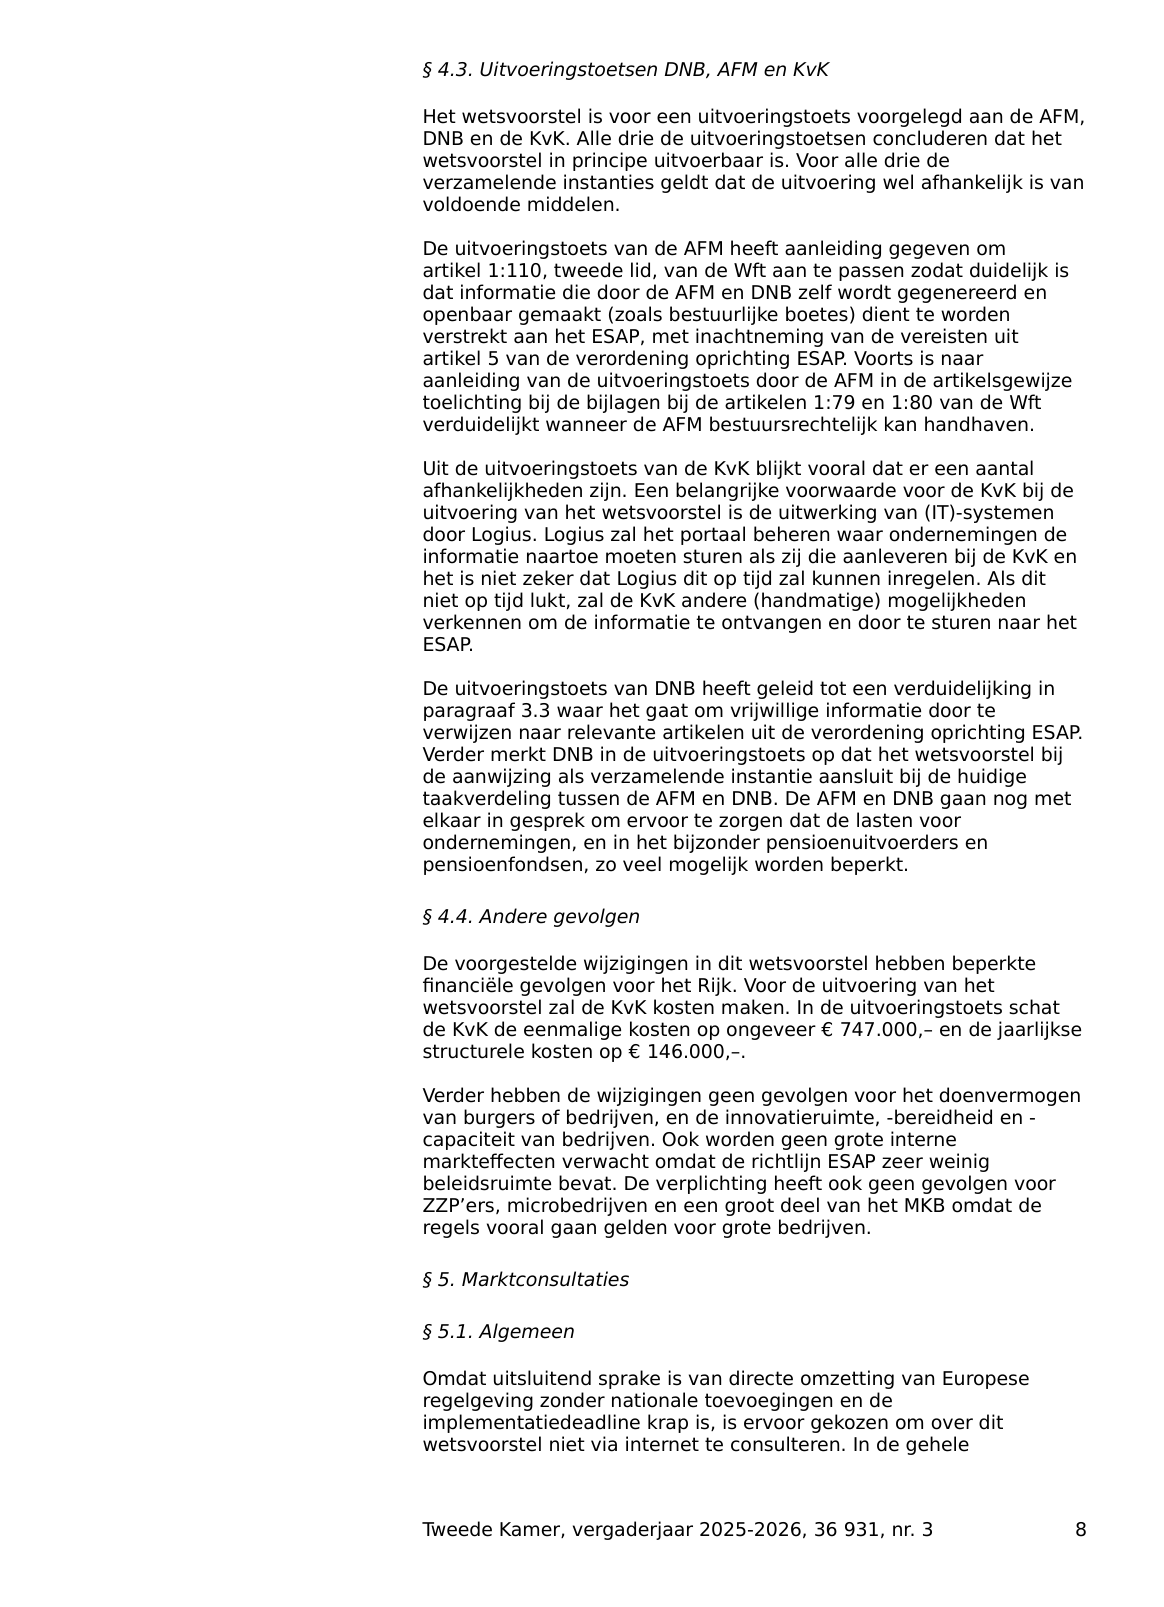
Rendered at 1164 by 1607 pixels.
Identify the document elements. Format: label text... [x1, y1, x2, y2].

text De voorgestelde wijzigingen in dit wetsvoorstel hebben beperkte financiële gevolgen voor het Rijk. Voor de uitvoering van het wetsvoorstel zal de KvK kosten maken. In de uitvoeringstoets schat de KvK de eenmalige kosten op ongeveer € 747.000,– en de jaarlijkse structurele kosten op € 146.000,–. [422, 953, 1087, 1063]
subtitle § 5. Marktconsultaties [422, 1269, 1087, 1291]
subtitle § 4.4. Andere gevolgen [422, 906, 1087, 928]
text Verder hebben de wijzigingen geen gevolgen voor het doenvermogen van burgers of bedrijven, en de innovatieruimte, -bereidheid en -capaciteit van bedrijven. Ook worden geen grote interne markteffecten verwacht omdat de richtlijn ESAP zeer weinig beleidsruimte bevat. De verplichting heeft ook geen gevolgen voor ZZP’ers, microbedrijven en een groot deel van het MKB omdat de regels vooral gaan gelden voor grote bedrijven. [422, 1085, 1087, 1239]
subtitle § 5.1. Algemeen [422, 1321, 1087, 1343]
text Uit de uitvoeringstoets van de KvK blijkt vooral dat er een aantal afhankelijkheden zijn. Een belangrijke voorwaarde voor de KvK bij de uitvoering van het wetsvoorstel is de uitwerking van (IT)-systemen door Logius. Logius zal het portaal beheren waar ondernemingen de informatie naartoe moeten sturen als zij die aanleveren bij de KvK en het is niet zeker dat Logius dit op tijd zal kunnen inregelen. Als dit niet op tijd lukt, zal de KvK andere (handmatige) mogelijkheden verkennen om de informatie te ontvangen en door te sturen naar het ESAP. [422, 458, 1087, 656]
text Het wetsvoorstel is voor een uitvoeringstoets voorgelegd aan de AFM, DNB en de KvK. Alle drie de uitvoeringstoetsen concluderen dat het wetsvoorstel in principe uitvoerbaar is. Voor alle drie de verzamelende instanties geldt dat de uitvoering wel afhankelijk is van voldoende middelen. [422, 106, 1087, 216]
text De uitvoeringstoets van de AFM heeft aanleiding gegeven om artikel 1:110, tweede lid, van de Wft aan te passen zodat duidelijk is dat informatie die door de AFM en DNB zelf wordt gegenereerd en openbaar gemaakt (zoals bestuurlijke boetes) dient te worden verstrekt aan het ESAP, met inachtneming van de vereisten uit artikel 5 van de verordening oprichting ESAP. Voorts is naar aanleiding van de uitvoeringstoets door de AFM in de artikelsgewijze toelichting bij de bijlagen bij de artikelen 1:79 en 1:80 van de Wft verduidelijkt wanneer de AFM bestuursrechtelijk kan handhaven. [422, 238, 1087, 436]
subtitle § 4.3. Uitvoeringstoetsen DNB, AFM en KvK [422, 59, 1087, 81]
text Omdat uitsluitend sprake is van directe omzetting van Europese regelgeving zonder nationale toevoegingen en de implementatiedeadline krap is, is ervoor gekozen om over dit wetsvoorstel niet via internet te consulteren. In de gehele [422, 1368, 1087, 1456]
text De uitvoeringstoets van DNB heeft geleid tot een verduidelijking in paragraaf 3.3 waar het gaat om vrijwillige informatie door te verwijzen naar relevante artikelen uit de verordening oprichting ESAP. Verder merkt DNB in de uitvoeringstoets op dat het wetsvoorstel bij de aanwijzing als verzamelende instantie aansluit bij de huidige taakverdeling tussen de AFM en DNB. De AFM en DNB gaan nog met elkaar in gesprek om ervoor te zorgen dat de lasten voor ondernemingen, en in het bijzonder pensioenuitvoerders en pensioenfondsen, zo veel mogelijk worden beperkt. [422, 678, 1087, 876]
